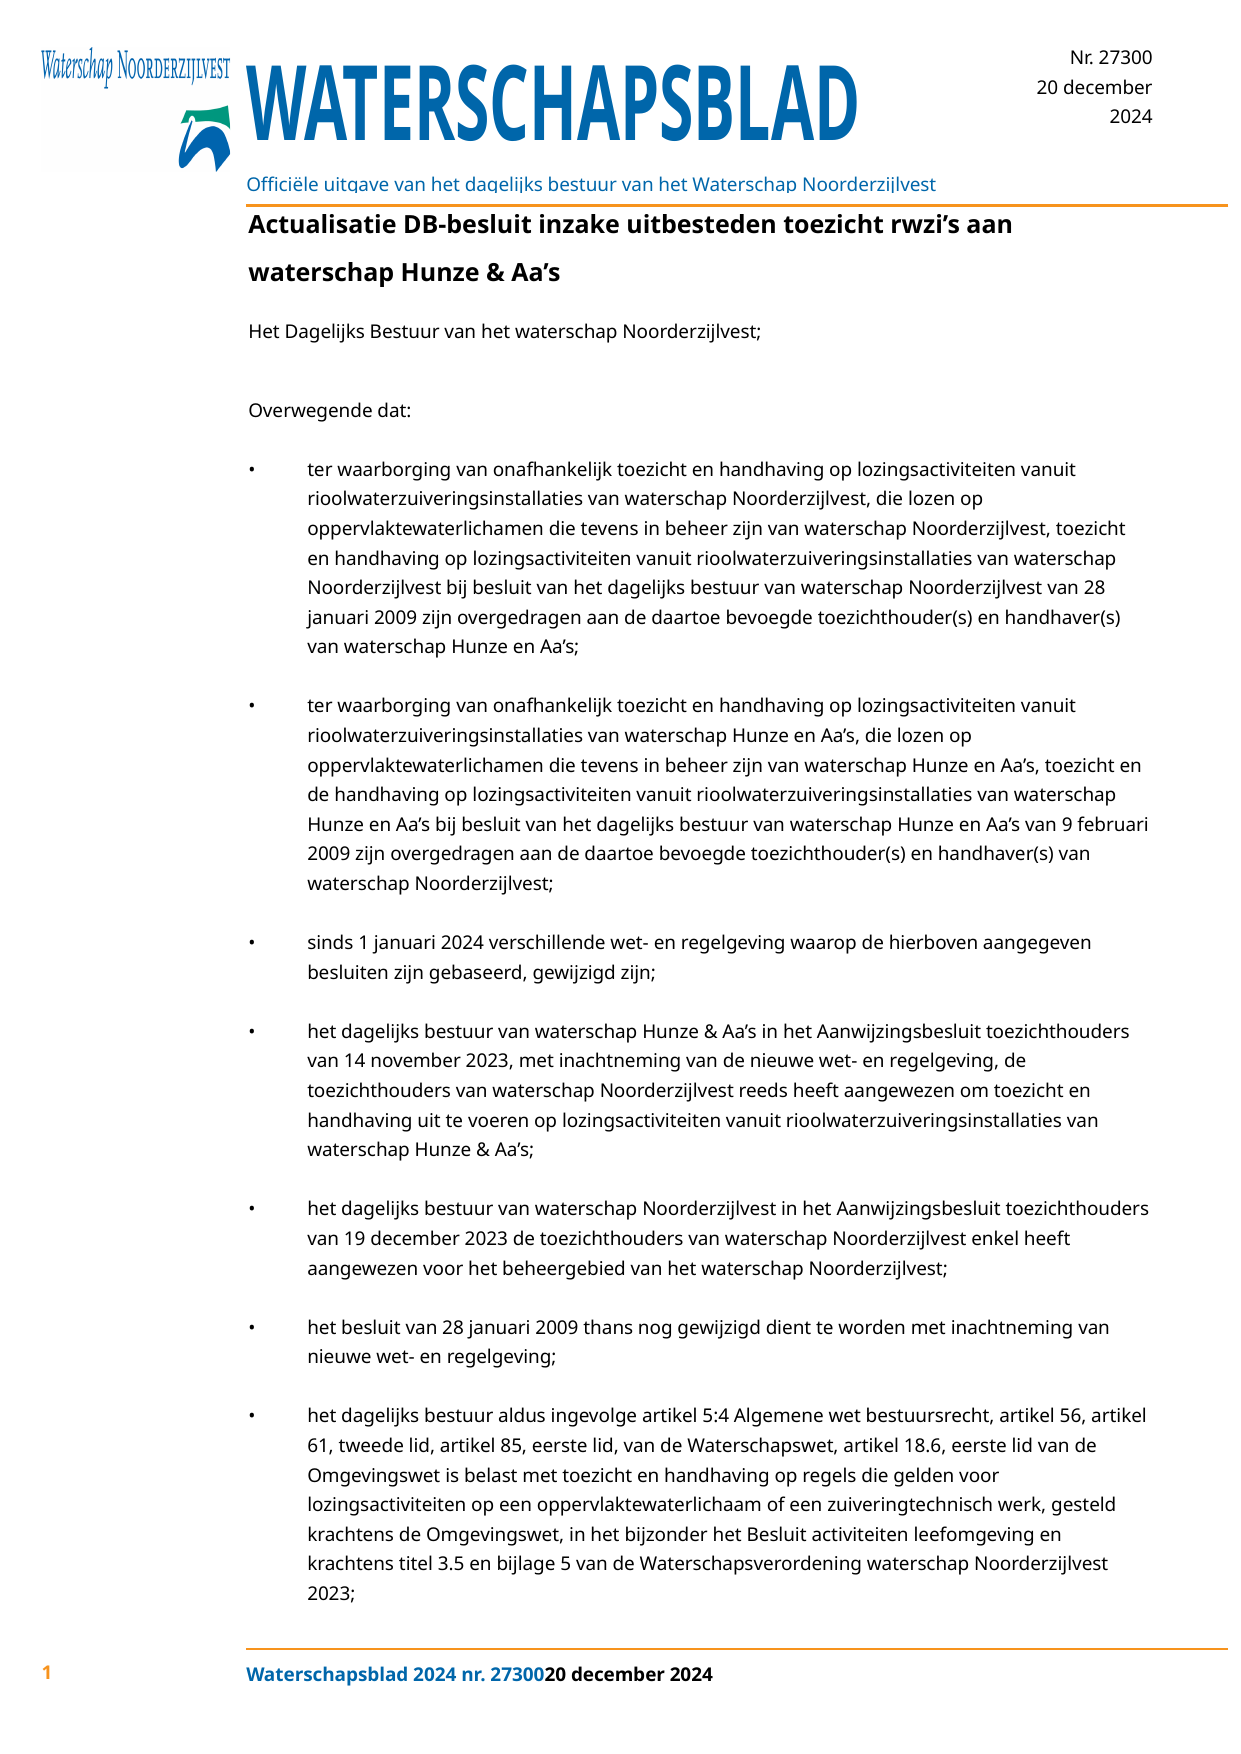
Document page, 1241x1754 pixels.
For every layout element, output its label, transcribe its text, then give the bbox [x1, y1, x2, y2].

list het dagelijks bestuur van waterschap Noorderzijlvest in het Aanwijzingsbesluit toezichthouders van 19 december 2023 de toezichthouders van waterschap Noorderzijlvest enkel heeft aangewezen voor het beheergebied van het waterschap Noorderzijlvest; [248, 1196, 1152, 1280]
picture [41, 47, 231, 172]
text Actualisatie DB-besluit inzake uitbesteden toezicht rwzi’s aan waterschap Hunze & Aa’s [248, 207, 1152, 288]
list sinds 1 januari 2024 verschillende wet- en regelgeving waarop de hierboven aangegeven besluiten zijn gebaseerd, gewijzigd zijn; [248, 929, 1152, 984]
list ter waarborging van onafhankelijk toezicht en handhaving op lozingsactiviteiten vanuit rioolwaterzuiveringsinstallaties van waterschap Noorderzijlvest, die lozen op oppervlaktewaterlichamen die tevens in beheer zijn van waterschap Noorderzijlvest, toezicht en handhaving op lozingsactiviteiten vanuit rioolwaterzuiveringsinstallaties van waterschap Noorderzijlvest bij besluit van het dagelijks bestuur van waterschap Noorderzijlvest van 28 januari 2009 zijn overgedragen aan de daartoe bevoegde toezichthouder(s) en handhaver(s) van waterschap Hunze en Aa’s; [248, 456, 1152, 659]
text Overwegende dat: [248, 397, 1152, 422]
list het besluit van 28 januari 2009 thans nog gewijzigd dient te worden met inachtneming van nieuwe wet- en regelgeving; [248, 1314, 1152, 1369]
list het dagelijks bestuur van waterschap Hunze & Aa’s in het Aanwijzingsbesluit toezichthouders van 14 november 2023, met inachtneming van de nieuwe wet- en regelgeving, de toezichthouders van waterschap Noorderzijlvest reeds heeft aangewezen om toezicht en handhaving uit te voeren op lozingsactiviteiten vanuit rioolwaterzuiveringsinstallaties van waterschap Hunze & Aa’s; [248, 1018, 1152, 1162]
list het dagelijks bestuur aldus ingevolge artikel 5:4 Algemene wet bestuursrecht, artikel 56, artikel 61, tweede lid, artikel 85, eerste lid, van de Waterschapswet, artikel 18.6, eerste lid van de Omgevingswet is belast met toezicht en handhaving op regels die gelden voor lozingsactiviteiten op een oppervlaktewaterlichaam of een zuiveringtechnisch werk, gesteld krachtens de Omgevingswet, in het bijzonder het Besluit activiteiten leefomgeving en krachtens titel 3.5 en bijlage 5 van de Waterschapsverordening waterschap Noorderzijlvest 2023; [248, 1403, 1152, 1606]
text Het Dagelijks Bestuur van het waterschap Noorderzijlvest; [248, 318, 1152, 344]
list ter waarborging van onafhankelijk toezicht en handhaving op lozingsactiviteiten vanuit rioolwaterzuiveringsinstallaties van waterschap Hunze en Aa’s, die lozen op oppervlaktewaterlichamen die tevens in beheer zijn van waterschap Hunze en Aa’s, toezicht en de handhaving op lozingsactiviteiten vanuit rioolwaterzuiveringsinstallaties van waterschap Hunze en Aa’s bij besluit van het dagelijks bestuur van waterschap Hunze en Aa’s van 9 februari 2009 zijn overgedragen aan de daartoe bevoegde toezichthouder(s) en handhaver(s) van waterschap Noorderzijlvest; [248, 693, 1152, 896]
